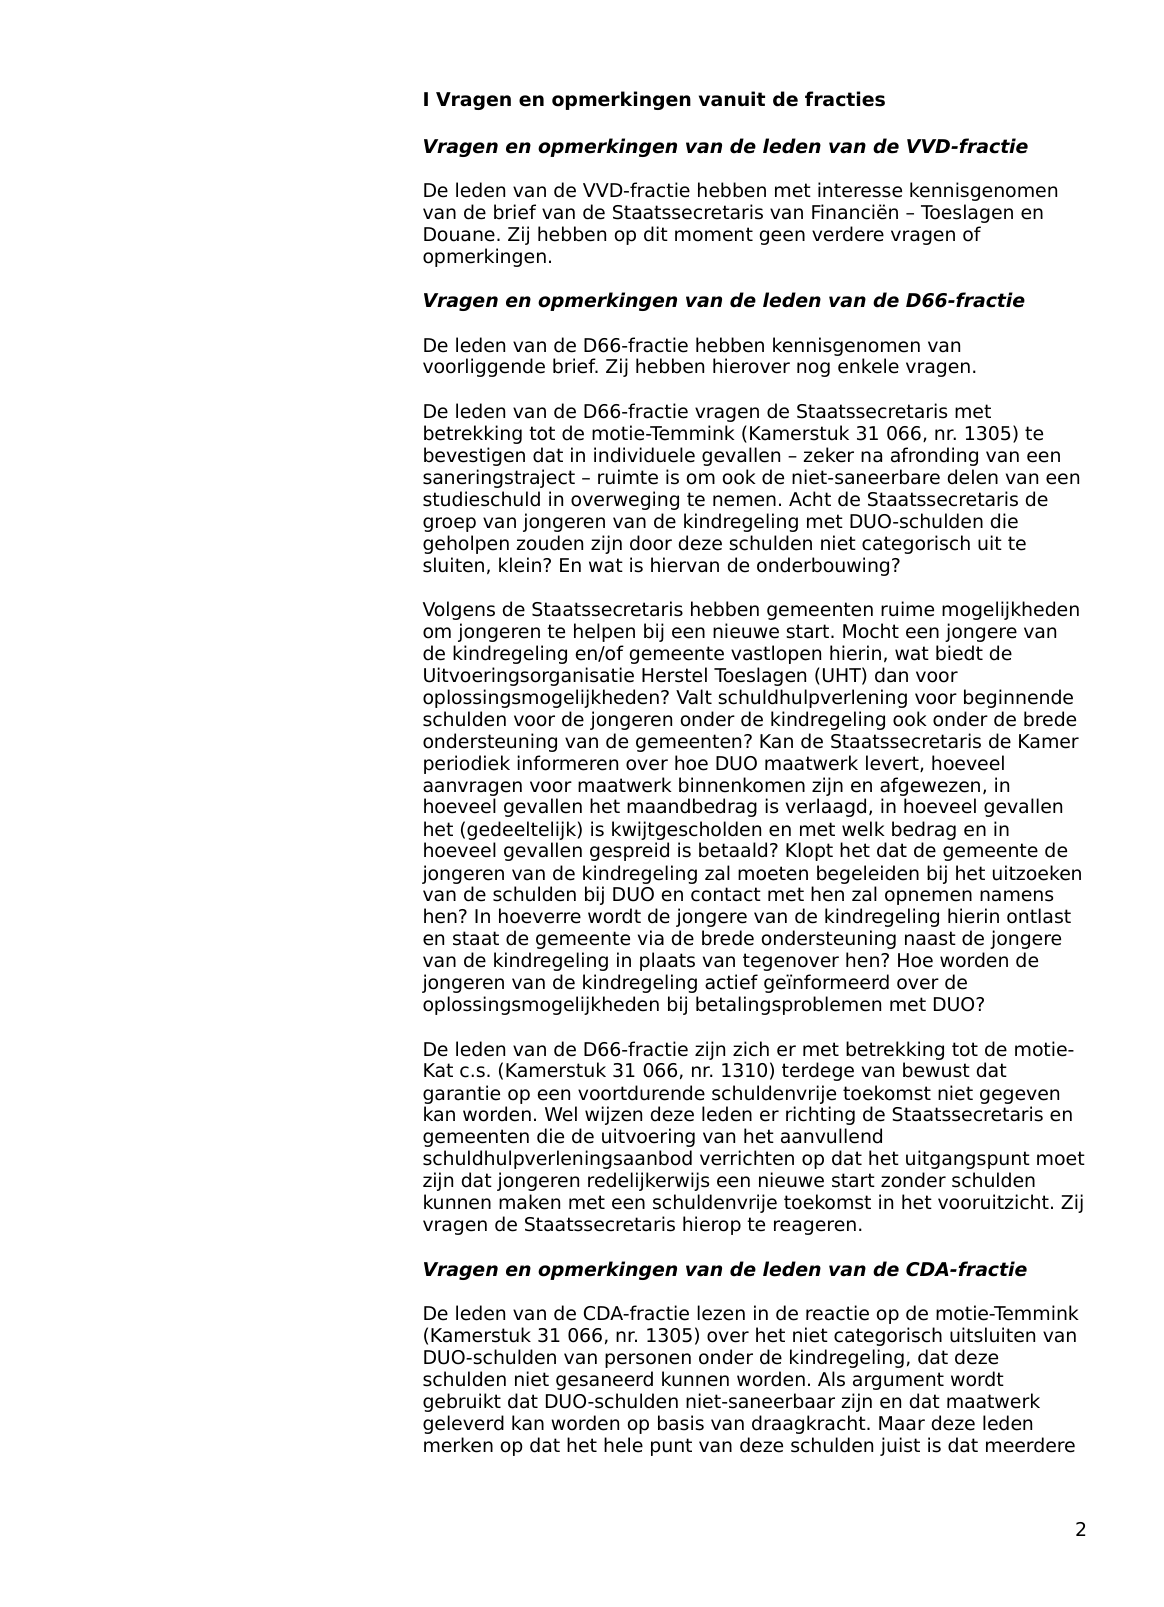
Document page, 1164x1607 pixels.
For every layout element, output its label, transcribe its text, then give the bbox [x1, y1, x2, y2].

subtitle I Vragen en opmerkingen vanuit de fracties [422, 89, 1087, 111]
text De leden van de VVD-fractie hebben met interesse kennisgenomen van de brief van de Staatssecretaris van Financiën – Toeslagen en Douane. Zij hebben op dit moment geen verdere vragen of opmerkingen. [422, 180, 1087, 268]
text Volgens de Staatssecretaris hebben gemeenten ruime mogelijkheden om jongeren te helpen bij een nieuwe start. Mocht een jongere van de kindregeling en/of gemeente vastlopen hierin, wat biedt de Uitvoeringsorganisatie Herstel Toeslagen (UHT) dan voor oplossingsmogelijkheden? Valt schuldhulpverlening voor beginnende schulden voor de jongeren onder de kindregeling ook onder de brede ondersteuning van de gemeenten? Kan de Staatssecretaris de Kamer periodiek informeren over hoe DUO maatwerk levert, hoeveel aanvragen voor maatwerk binnenkomen zijn en afgewezen, in hoeveel gevallen het maandbedrag is verlaagd, in hoeveel gevallen het (gedeeltelijk) is kwijtgescholden en met welk bedrag en in hoeveel gevallen gespreid is betaald? Klopt het dat de gemeente de jongeren van de kindregeling zal moeten begeleiden bij het uitzoeken van de schulden bij DUO en contact met hen zal opnemen namens hen? In hoeverre wordt de jongere van de kindregeling hierin ontlast en staat de gemeente via de brede ondersteuning naast de jongere van de kindregeling in plaats van tegenover hen? Hoe worden de jongeren van de kindregeling actief geïnformeerd over de oplossingsmogelijkheden bij betalingsproblemen met DUO? [422, 599, 1087, 1016]
text De leden van de D66-fractie zijn zich er met betrekking tot de motie-Kat c.s. (Kamerstuk 31 066, nr. 1310) terdege van bewust dat garantie op een voortdurende schuldenvrije toekomst niet gegeven kan worden. Wel wijzen deze leden er richting de Staatssecretaris en gemeenten die de uitvoering van het aanvullend schuldhulpverleningsaanbod verrichten op dat het uitgangspunt moet zijn dat jongeren redelijkerwijs een nieuwe start zonder schulden kunnen maken met een schuldenvrije toekomst in het vooruitzicht. Zij vragen de Staatssecretaris hierop te reageren. [422, 1038, 1087, 1236]
text De leden van de D66-fractie hebben kennisgenomen van voorliggende brief. Zij hebben hierover nog enkele vragen. [422, 334, 1087, 378]
subtitle Vragen en opmerkingen van de leden van de D66-fractie [422, 290, 1087, 312]
text De leden van de CDA-fractie lezen in de reactie op de motie-Temmink (Kamerstuk 31 066, nr. 1305) over het niet categorisch uitsluiten van DUO-schulden van personen onder de kindregeling, dat deze schulden niet gesaneerd kunnen worden. Als argument wordt gebruikt dat DUO-schulden niet-saneerbaar zijn en dat maatwerk geleverd kan worden op basis van draagkracht. Maar deze leden merken op dat het hele punt van deze schulden juist is dat meerdere [422, 1303, 1087, 1456]
subtitle Vragen en opmerkingen van de leden van de VVD-fractie [422, 136, 1087, 158]
subtitle Vragen en opmerkingen van de leden van de CDA-fractie [422, 1258, 1087, 1280]
text De leden van de D66-fractie vragen de Staatssecretaris met betrekking tot de motie-Temmink (Kamerstuk 31 066, nr. 1305) te bevestigen dat in individuele gevallen – zeker na afronding van een saneringstraject – ruimte is om ook de niet-saneerbare delen van een studieschuld in overweging te nemen. Acht de Staatssecretaris de groep van jongeren van de kindregeling met DUO-schulden die geholpen zouden zijn door deze schulden niet categorisch uit te sluiten, klein? En wat is hiervan de onderbouwing? [422, 401, 1087, 576]
